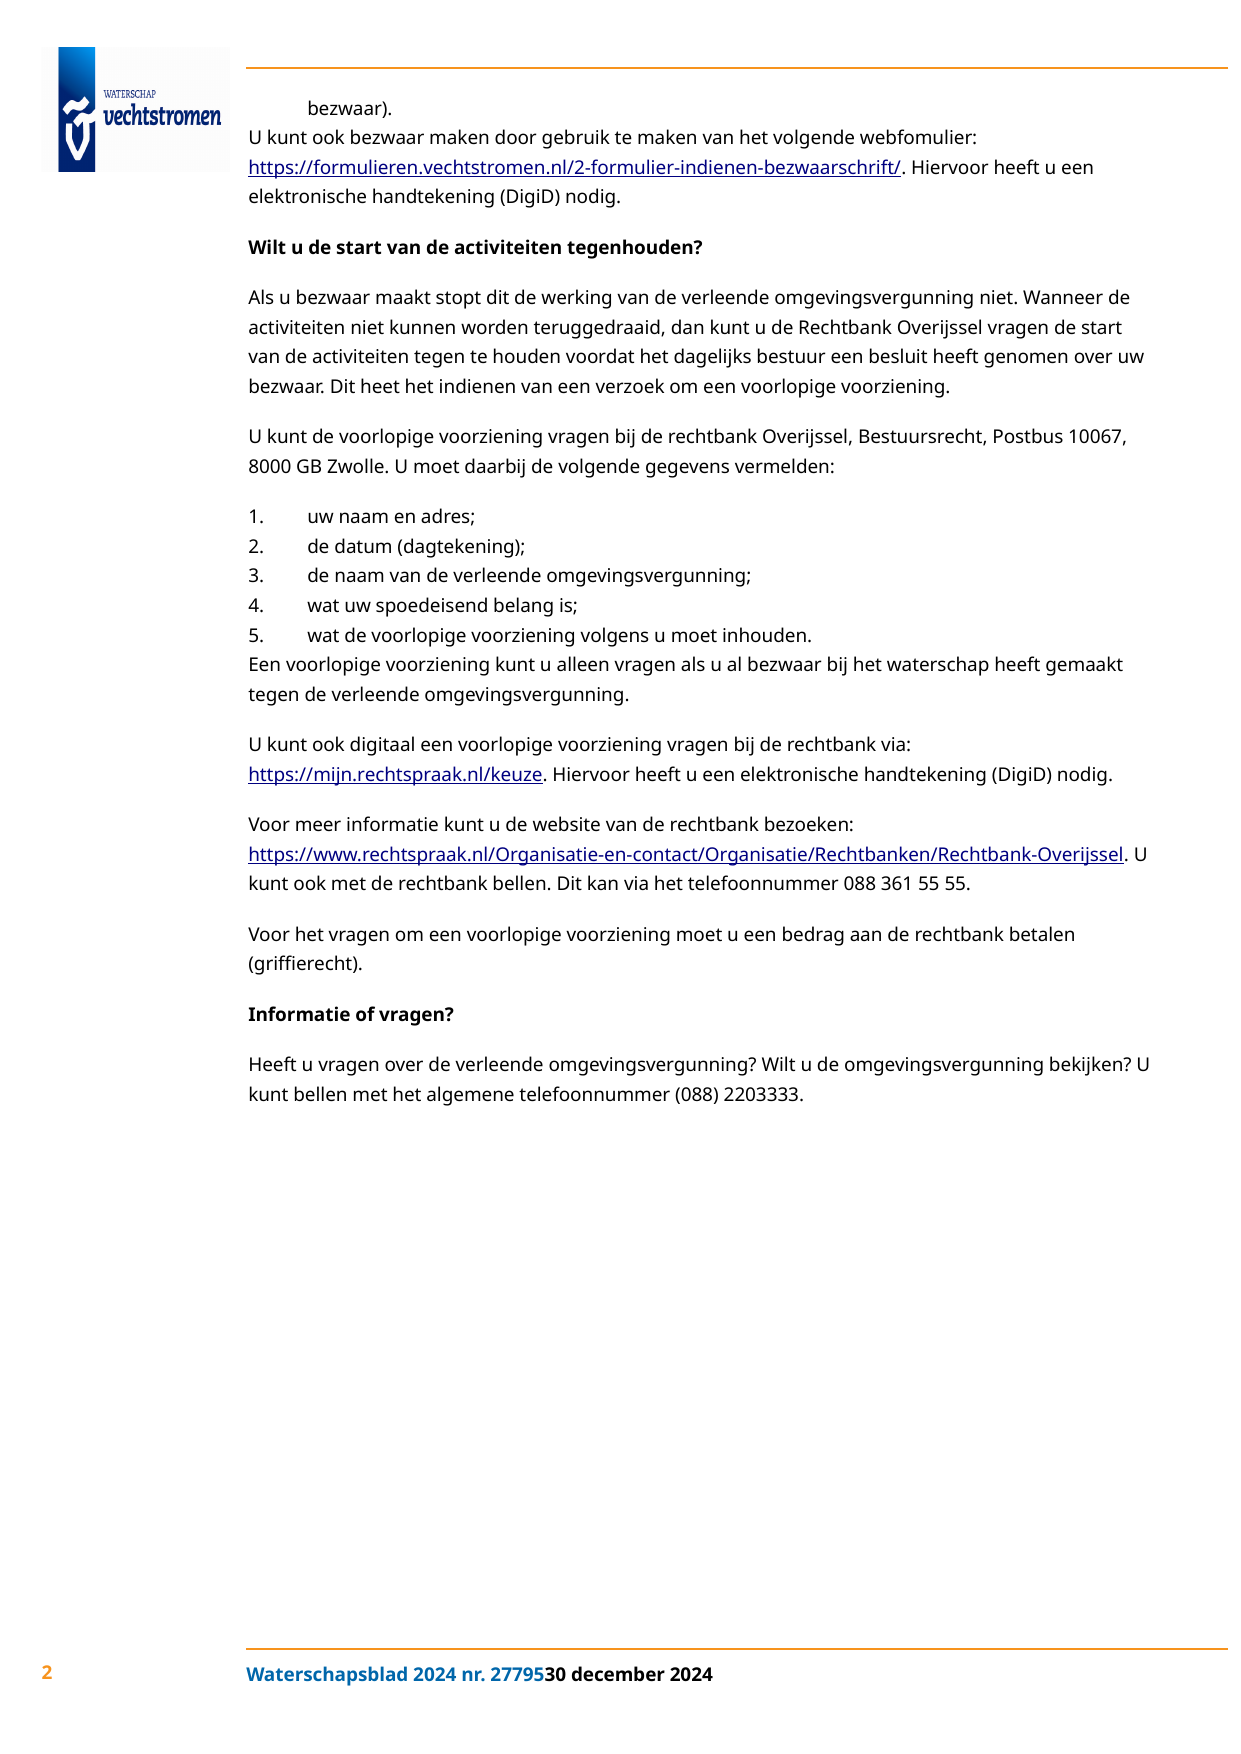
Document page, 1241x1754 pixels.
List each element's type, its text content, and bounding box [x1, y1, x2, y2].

list bezwaar). [248, 95, 1152, 121]
text U kunt ook bezwaar maken door gebruik te maken van het volgende webfomulier: https://formulieren.vechtstromen.nl/2-formulier-indienen-bezwaarschrift/. Hiervoor heeft u een elektronische handtekening (DigiD) nodig. [248, 124, 1152, 209]
text U kunt de voorlopige voorziening vragen bij de rechtbank Overijssel, Bestuursrecht, Postbus 10067, 8000 GB Zwolle. U moet daarbij de volgende gegevens vermelden: [248, 423, 1152, 479]
text Informatie of vragen? [248, 1001, 1152, 1027]
picture [41, 47, 231, 172]
text Voor het vragen om een voorlopige voorziening moet u een bedrag aan de rechtbank betalen (griffierecht). [248, 921, 1152, 976]
list uw naam en adres; [248, 503, 1152, 529]
text U kunt ook digitaal een voorlopige voorziening vragen bij de rechtbank via: https://mijn.rechtspraak.nl/keuze. Hiervoor heeft u een elektronische handtekening (DigiD) nodig. [248, 731, 1152, 787]
list wat uw spoedeisend belang is; [248, 592, 1152, 618]
list de datum (dagtekening); [248, 533, 1152, 559]
text Wilt u de start van de activiteiten tegenhouden? [248, 234, 1152, 260]
list wat de voorlopige voorziening volgens u moet inhouden. [248, 622, 1152, 648]
text Heeft u vragen over de verleende omgevingsvergunning? Wilt u de omgevingsvergunning bekijken? U kunt bellen met het algemene telefoonnummer (088) 2203333. [248, 1051, 1152, 1107]
text Een voorlopige voorziening kunt u alleen vragen als u al bezwaar bij het waterschap heeft gemaakt tegen de verleende omgevingsvergunning. [248, 651, 1152, 707]
text Als u bezwaar maakt stopt dit de werking van de verleende omgevingsvergunning niet. Wanneer de activiteiten niet kunnen worden teruggedraaid, dan kunt u de Rechtbank Overijssel vragen de start van de activiteiten tegen te houden voordat het dagelijks bestuur een besluit heeft genomen over uw bezwaar. Dit heet het indienen van een verzoek om een voorlopige voorziening. [248, 284, 1152, 399]
list de naam van de verleende omgevingsvergunning; [248, 563, 1152, 588]
text Voor meer informatie kunt u de website van de rechtbank bezoeken: https://www.rechtspraak.nl/Organisatie-en-contact/Organisatie/Rechtbanken/Rechtbank-Overijssel. U kunt ook met de rechtbank bellen. Dit kan via het telefoonnummer 088 361 55 55. [248, 811, 1152, 896]
